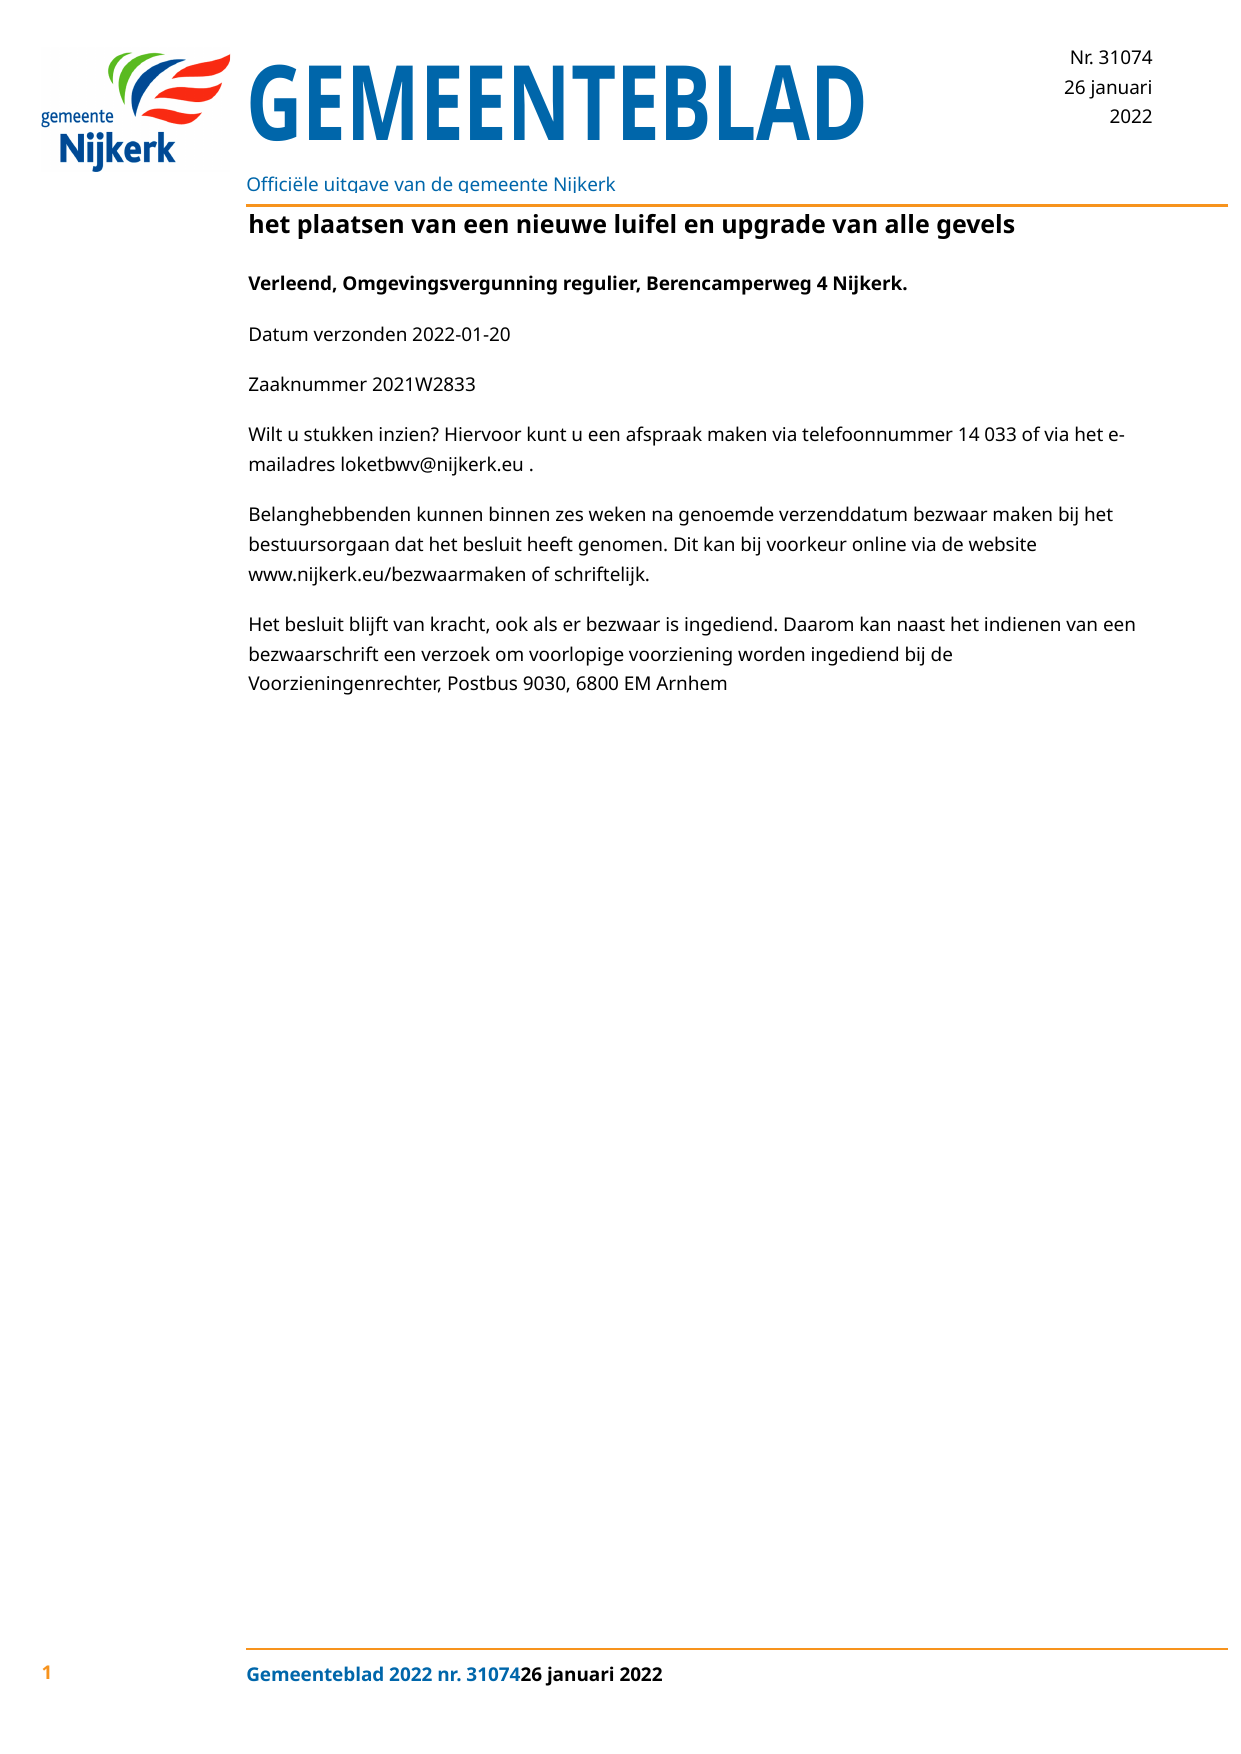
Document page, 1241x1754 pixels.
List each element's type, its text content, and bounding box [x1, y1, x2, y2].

text Belanghebbenden kunnen binnen zes weken na genoemde verzenddatum bezwaar maken bij het bestuursorgaan dat het besluit heeft genomen. Dit kan bij voorkeur online via de website www.nijkerk.eu/bezwaarmaken of schriftelijk. [248, 502, 1152, 586]
text Het besluit blijft van kracht, ook als er bezwaar is ingediend. Daarom kan naast het indienen van een bezwaarschrift een verzoek om voorlopige voorziening worden ingediend bij de Voorzieningenrechter, Postbus 9030, 6800 EM Arnhem [248, 611, 1152, 696]
text Wilt u stukken inzien? Hiervoor kunt u een afspraak maken via telefoonnummer 14 033 of via het e-mailadres loketbwv@nijkerk.eu . [248, 422, 1152, 477]
text het plaatsen van een nieuwe luifel en upgrade van alle gevels [248, 207, 1152, 241]
text Verleend, Omgevingsvergunning regulier, Berencamperweg 4 Nijkerk. [248, 270, 1152, 296]
text Zaaknummer 2021W2833 [248, 371, 1152, 397]
picture [41, 47, 231, 172]
text Datum verzonden 2022-01-20 [248, 321, 1152, 346]
